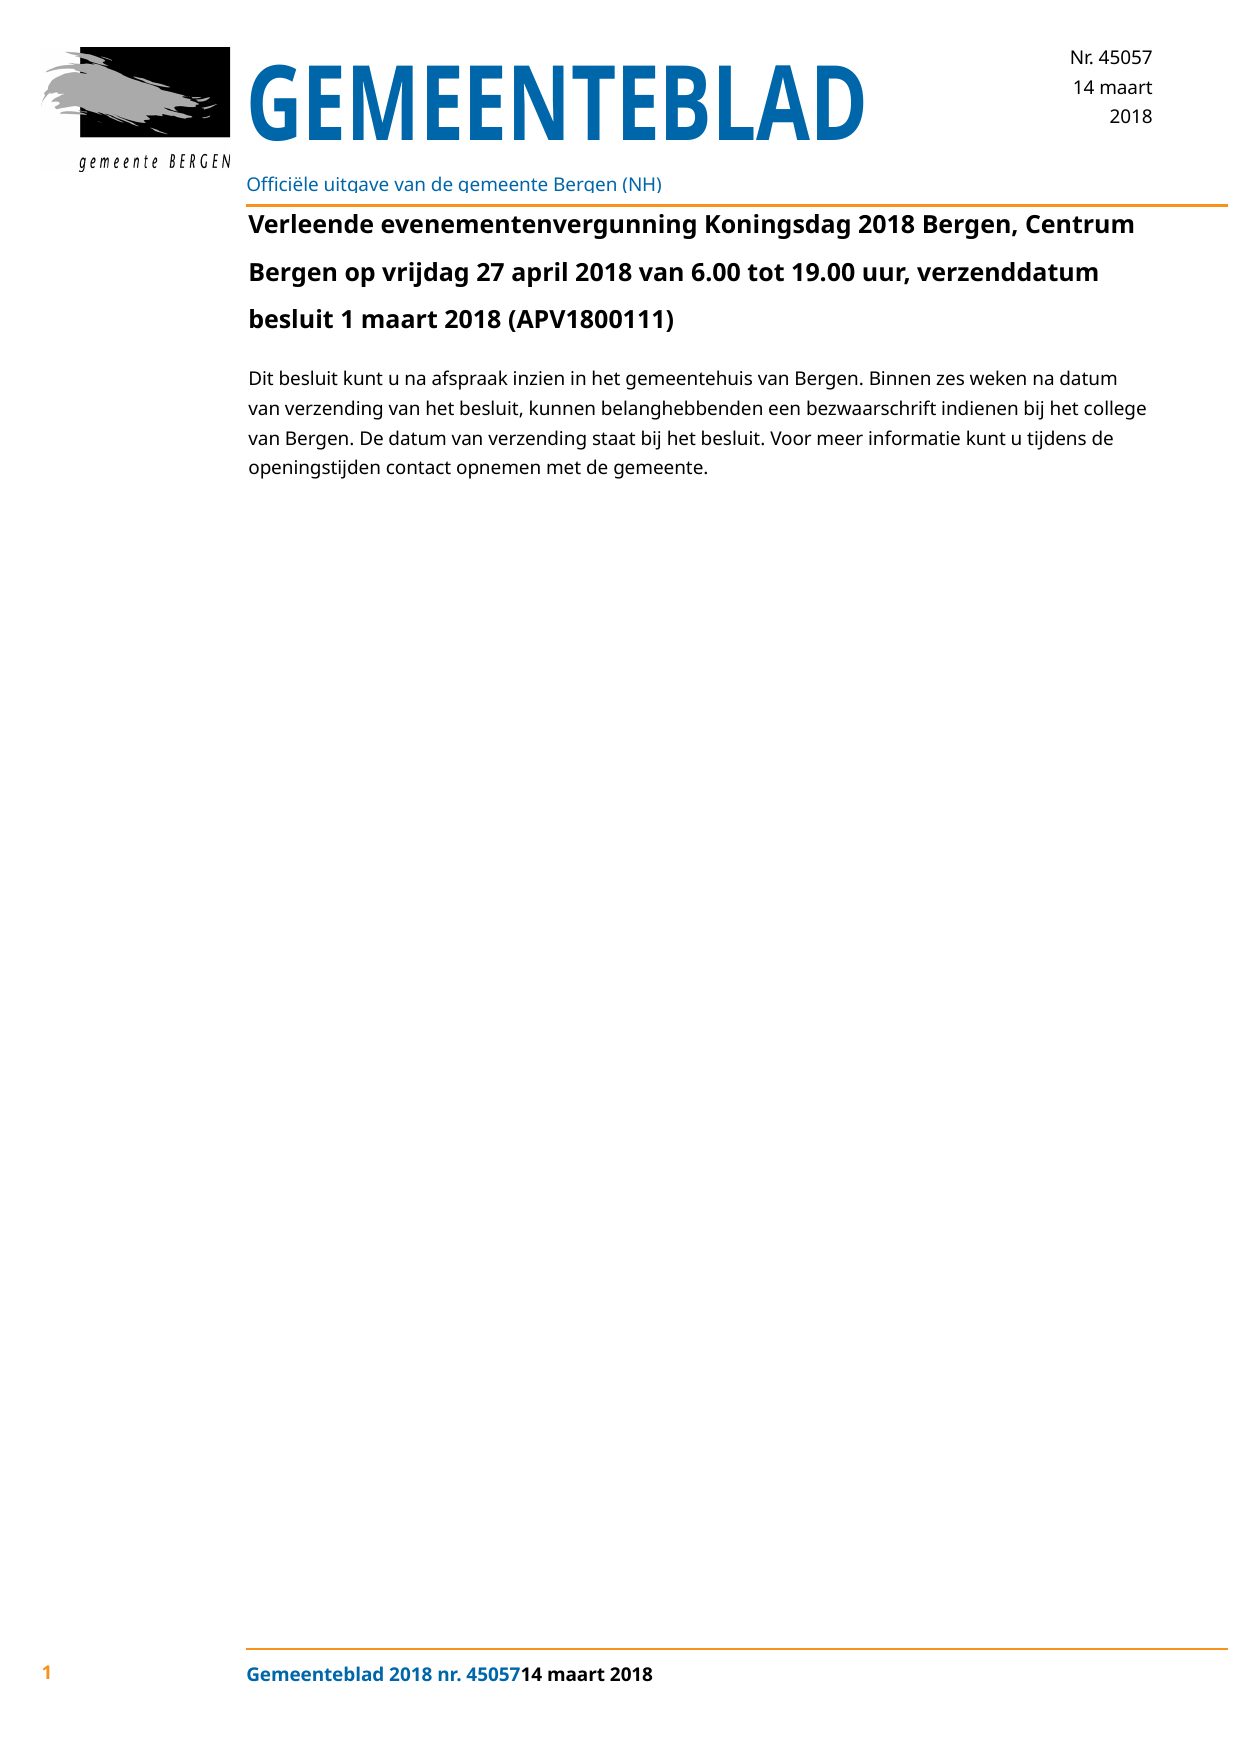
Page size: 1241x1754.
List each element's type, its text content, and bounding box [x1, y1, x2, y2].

text Dit besluit kunt u na afspraak inzien in het gemeentehuis van Bergen. Binnen zes weken na datum van verzending van het besluit, kunnen belanghebbenden een bezwaarschrift indienen bij het college van Bergen. De datum van verzending staat bij het besluit. Voor meer informatie kunt u tijdens de openingstijden contact opnemen met de gemeente. [248, 366, 1152, 480]
text Verleende evenementenvergunning Koningsdag 2018 Bergen, Centrum Bergen op vrijdag 27 april 2018 van 6.00 tot 19.00 uur, verzenddatum besluit 1 maart 2018 (APV1800111) [248, 207, 1152, 336]
picture [41, 47, 231, 172]
